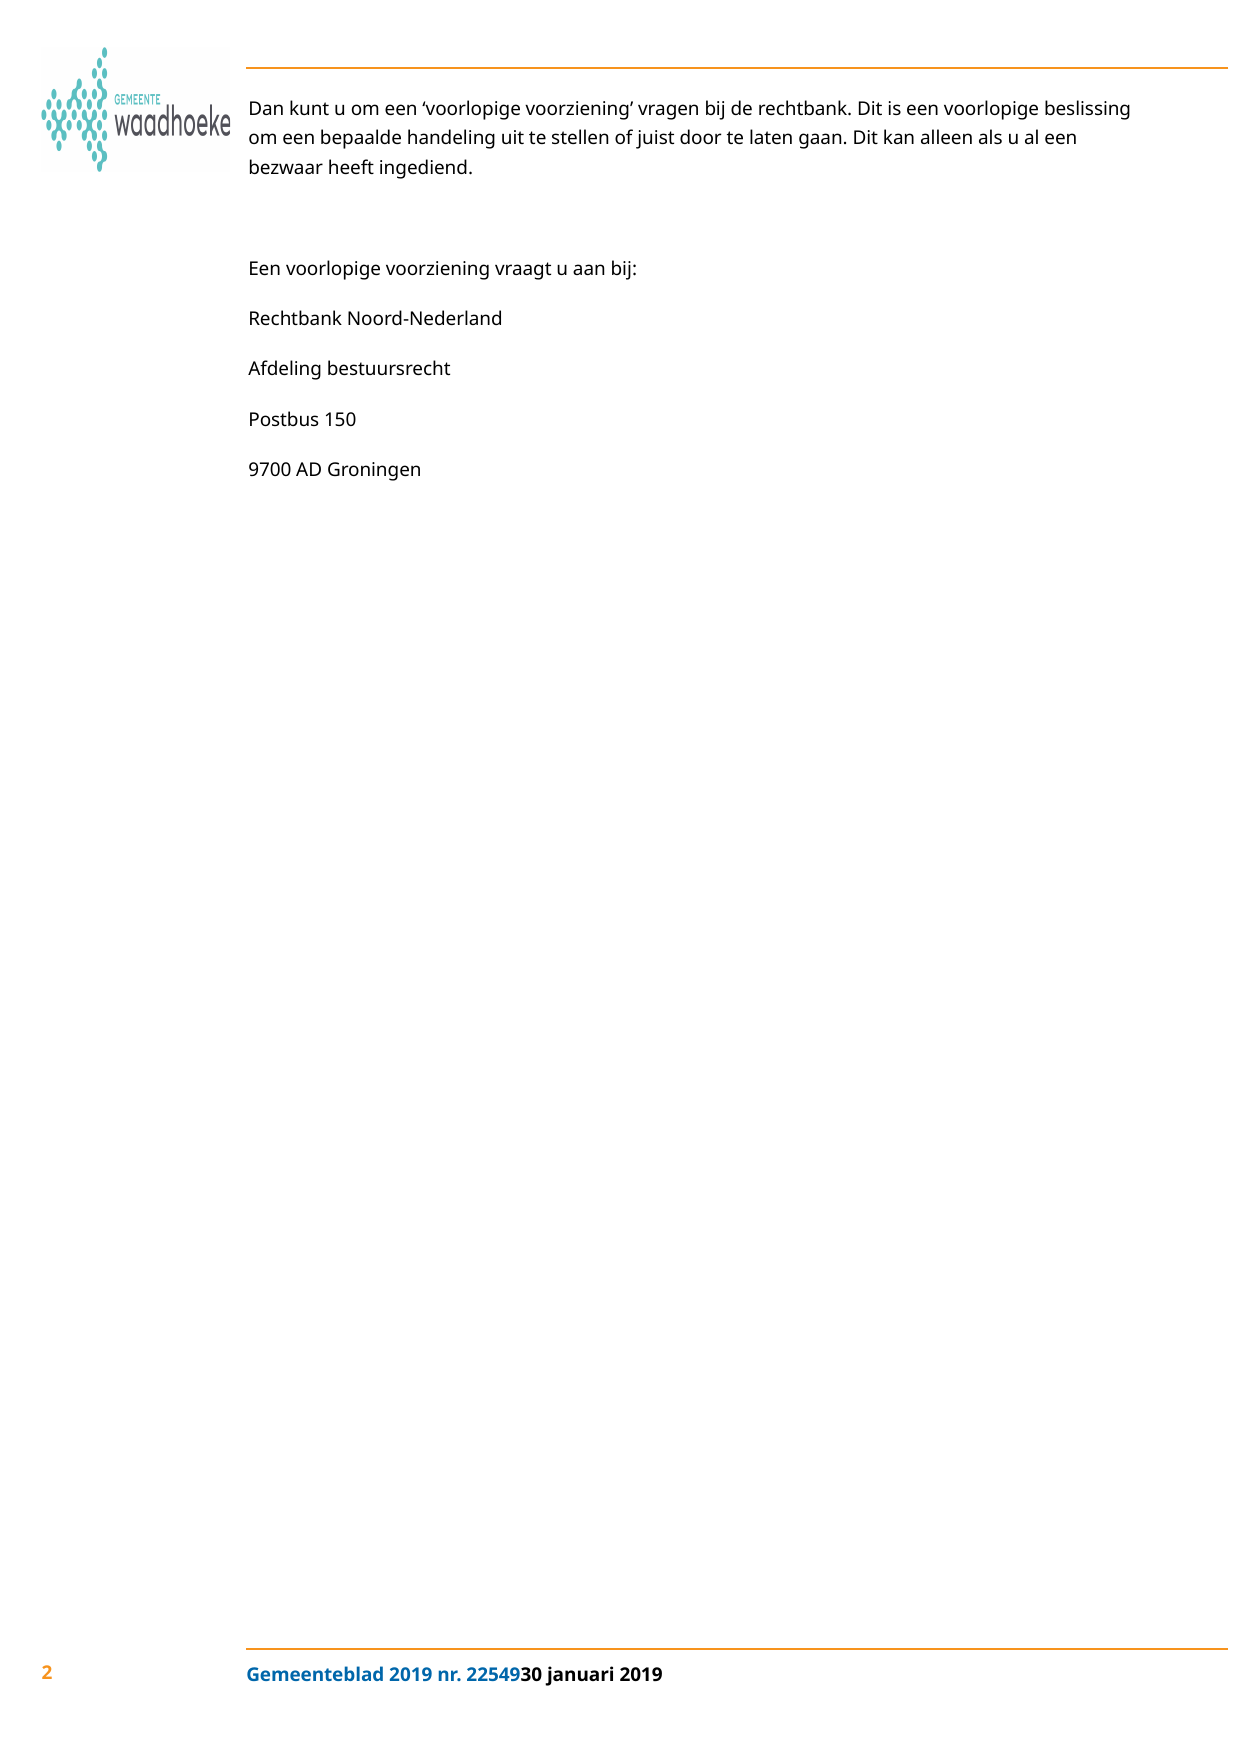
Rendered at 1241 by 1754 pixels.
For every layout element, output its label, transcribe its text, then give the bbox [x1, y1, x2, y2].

text Afdeling bestuursrecht [248, 356, 1152, 381]
text Een voorlopige voorziening vraagt u aan bij: [248, 255, 1152, 281]
picture [41, 47, 231, 172]
text Postbus 150 [248, 406, 1152, 432]
text Rechtbank Noord-Nederland [248, 305, 1152, 331]
text Dan kunt u om een ‘voorlopige voorziening’ vragen bij de rechtbank. Dit is een voorlopige beslissing om een bepaalde handeling uit te stellen of juist door te laten gaan. Dit kan alleen als u al een bezwaar heeft ingediend. [248, 95, 1152, 180]
text 9700 AD Groningen [248, 456, 1152, 482]
